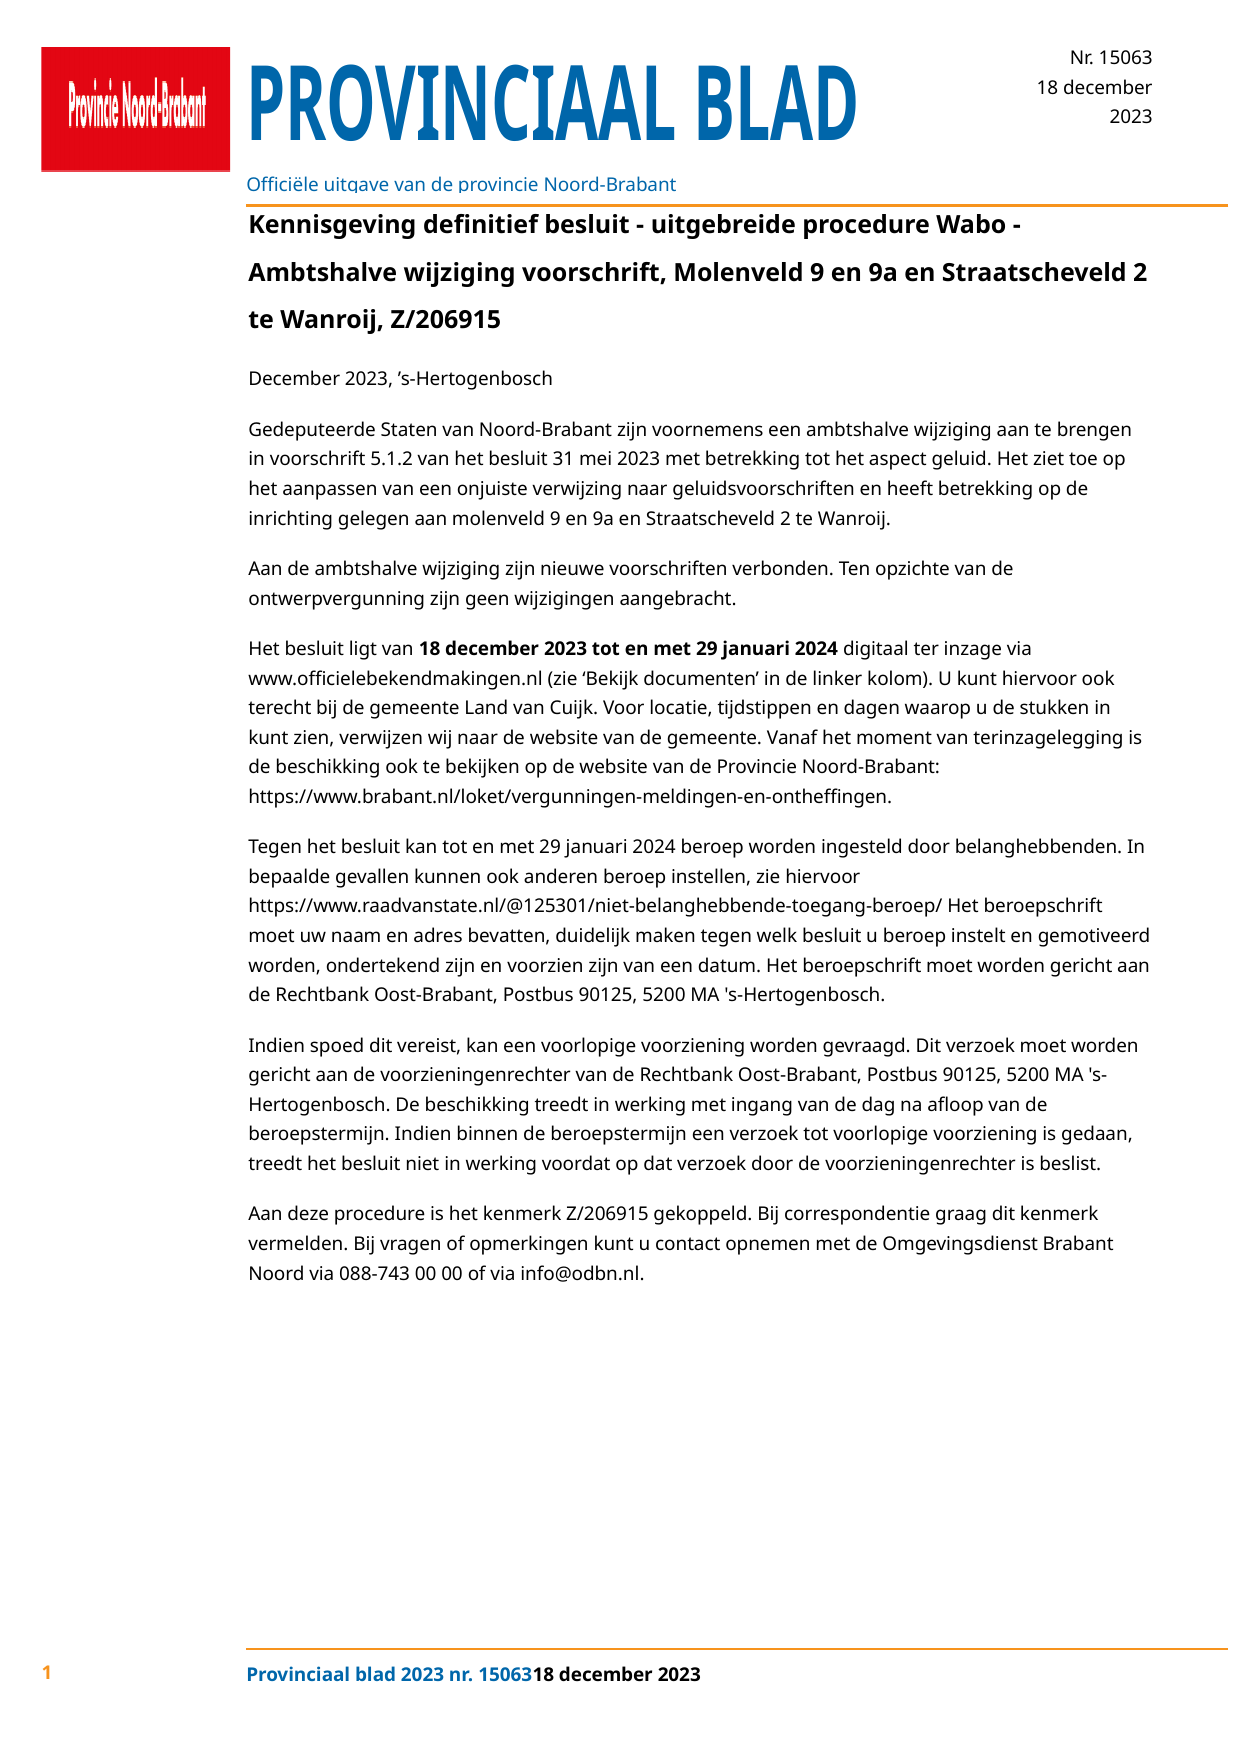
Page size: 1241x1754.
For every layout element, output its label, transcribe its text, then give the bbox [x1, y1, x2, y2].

text Tegen het besluit kan tot en met 29 januari 2024 beroep worden ingesteld door belanghebbenden. In bepaalde gevallen kunnen ook anderen beroep instellen, zie hiervoor https://www.raadvanstate.nl/@125301/niet-belanghebbende-toegang-beroep/ Het beroepschrift moet uw naam en adres bevatten, duidelijk maken tegen welk besluit u beroep instelt en gemotiveerd worden, ondertekend zijn en voorzien zijn van een datum. Het beroepschrift moet worden gericht aan de Rechtbank Oost-Brabant, Postbus 90125, 5200 MA 's-Hertogenbosch. [248, 833, 1152, 1007]
text Gedeputeerde Staten van Noord-Brabant zijn voornemens een ambtshalve wijziging aan te brengen in voorschrift 5.1.2 van het besluit 31 mei 2023 met betrekking tot het aspect geluid. Het ziet toe op het aanpassen van een onjuiste verwijzing naar geluidsvoorschriften en heeft betrekking op de inrichting gelegen aan molenveld 9 en 9a en Straatscheveld 2 te Wanroij. [248, 416, 1152, 530]
text Indien spoed dit vereist, kan een voorlopige voorziening worden gevraagd. Dit verzoek moet worden gericht aan de voorzieningenrechter van de Rechtbank Oost-Brabant, Postbus 90125, 5200 MA 's-Hertogenbosch. De beschikking treedt in werking met ingang van de dag na afloop van de beroepstermijn. Indien binnen de beroepstermijn een verzoek tot voorlopige voorziening is gedaan, treedt het besluit niet in werking voordat op dat verzoek door de voorzieningenrechter is beslist. [248, 1032, 1152, 1176]
text Aan de ambtshalve wijziging zijn nieuwe voorschriften verbonden. Ten opzichte van de ontwerpvergunning zijn geen wijzigingen aangebracht. [248, 555, 1152, 610]
picture [41, 47, 231, 172]
text Aan deze procedure is het kenmerk Z/206915 gekoppeld. Bij correspondentie graag dit kenmerk vermelden. Bij vragen of opmerkingen kunt u contact opnemen met de Omgevingsdienst Brabant Noord via 088-743 00 00 of via info@odbn.nl. [248, 1201, 1152, 1285]
text Het besluit ligt van 18 december 2023 tot en met 29 januari 2024 digitaal ter inzage via www.officielebekendmakingen.nl (zie ‘Bekijk documenten’ in de linker kolom). U kunt hiervoor ook terecht bij de gemeente Land van Cuijk. Voor locatie, tijdstippen en dagen waarop u de stukken in kunt zien, verwijzen wij naar de website van de gemeente. Vanaf het moment van terinzagelegging is de beschikking ook te bekijken op de website van de Provincie Noord-Brabant: https://www.brabant.nl/loket/vergunningen-meldingen-en-ontheffingen. [248, 635, 1152, 809]
text Kennisgeving definitief besluit - uitgebreide procedure Wabo - Ambtshalve wijziging voorschrift, Molenveld 9 en 9a en Straatscheveld 2 te Wanroij, Z/206915 [248, 207, 1152, 336]
text December 2023, ’s-Hertogenbosch [248, 366, 1152, 391]
